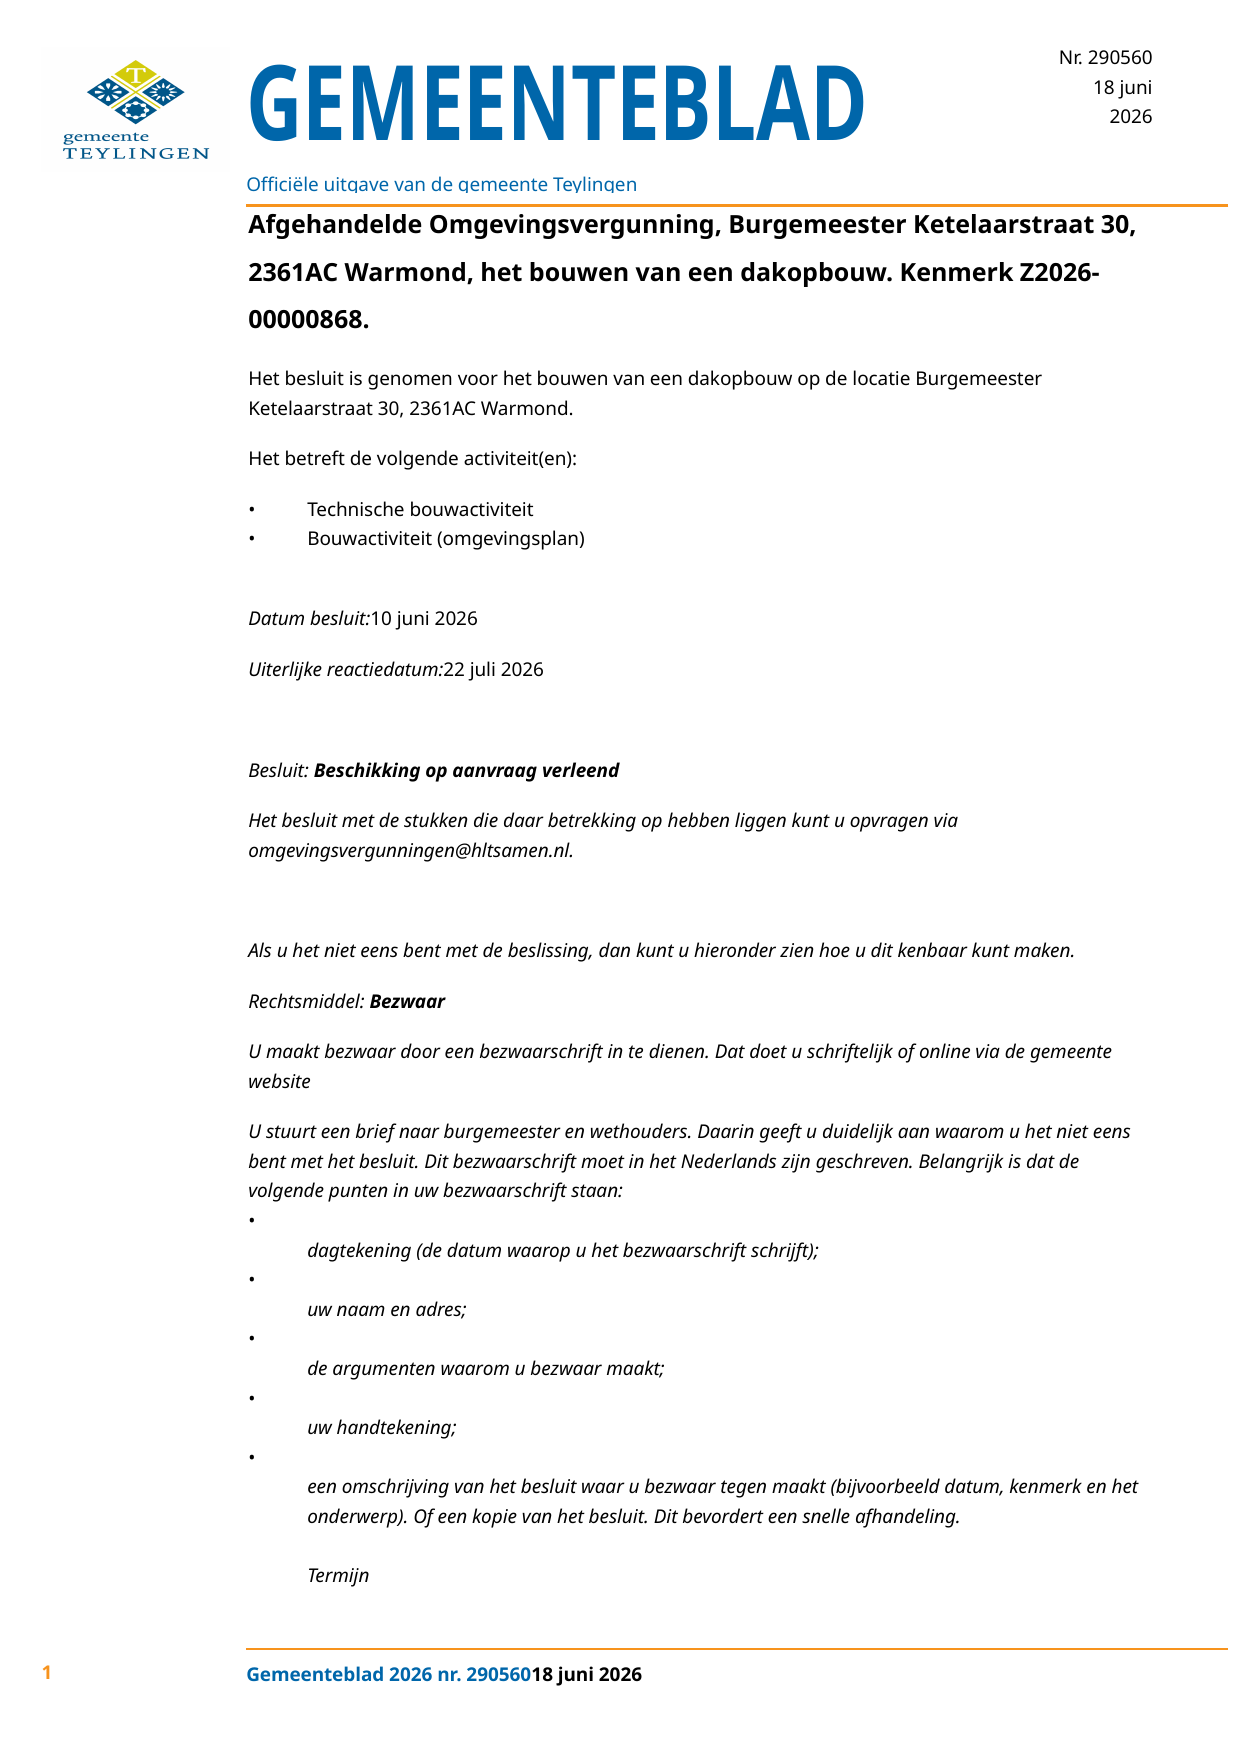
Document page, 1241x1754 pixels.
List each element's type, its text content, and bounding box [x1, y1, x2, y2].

text Uiterlijke reactiedatum:22 juli 2026 [248, 656, 1152, 682]
text Rechtsmiddel: Bezwaar [248, 988, 1152, 1014]
text Het besluit met de stukken die daar betrekking op hebben liggen kunt u opvragen via omgevingsvergunningen@hltsamen.nl. [248, 807, 1152, 862]
text Afgehandelde Omgevingsvergunning, Burgemeester Ketelaarstraat 30, 2361AC Warmond, het bouwen van een dakopbouw. Kenmerk Z2026-00000868. [248, 207, 1152, 336]
text Het besluit is genomen voor het bouwen van een dakopbouw op de locatie Burgemeester Ketelaarstraat 30, 2361AC Warmond. [248, 366, 1152, 421]
list Termijn [248, 1562, 1152, 1588]
text Het betreft de volgende activiteit(en): [248, 446, 1152, 471]
list dagtekening (de datum waarop u het bezwaarschrift schrijft); [248, 1237, 1152, 1262]
picture [41, 47, 231, 172]
text Besluit: Beschikking op aanvraag verleend [248, 757, 1152, 782]
text U maakt bezwaar door een bezwaarschrift in te dienen. Dat doet u schriftelijk of online via de gemeente website [248, 1038, 1152, 1094]
list uw handtekening; [248, 1414, 1152, 1440]
list een omschrijving van het besluit waar u bezwaar tegen maakt (bijvoorbeeld datum, kenmerk en het onderwerp). Of een kopie van het besluit. Dit bevordert een snelle afhandeling. [248, 1473, 1152, 1529]
list Bouwactiviteit (omgevingsplan) [248, 526, 1152, 551]
text Datum besluit:10 juni 2026 [248, 606, 1152, 631]
list Technische bouwactiviteit [248, 496, 1152, 522]
list uw naam en adres; [248, 1296, 1152, 1322]
text Als u het niet eens bent met de beslissing, dan kunt u hieronder zien hoe u dit kenbaar kunt maken. [248, 938, 1152, 963]
text U stuurt een brief naar burgemeester en wethouders. Daarin geeft u duidelijk aan waarom u het niet eens bent met het besluit. Dit bezwaarschrift moet in het Nederlands zijn geschreven. Belangrijk is dat de volgende punten in uw bezwaarschrift staan: [248, 1118, 1152, 1203]
list de argumenten waarom u bezwaar maakt; [248, 1355, 1152, 1381]
